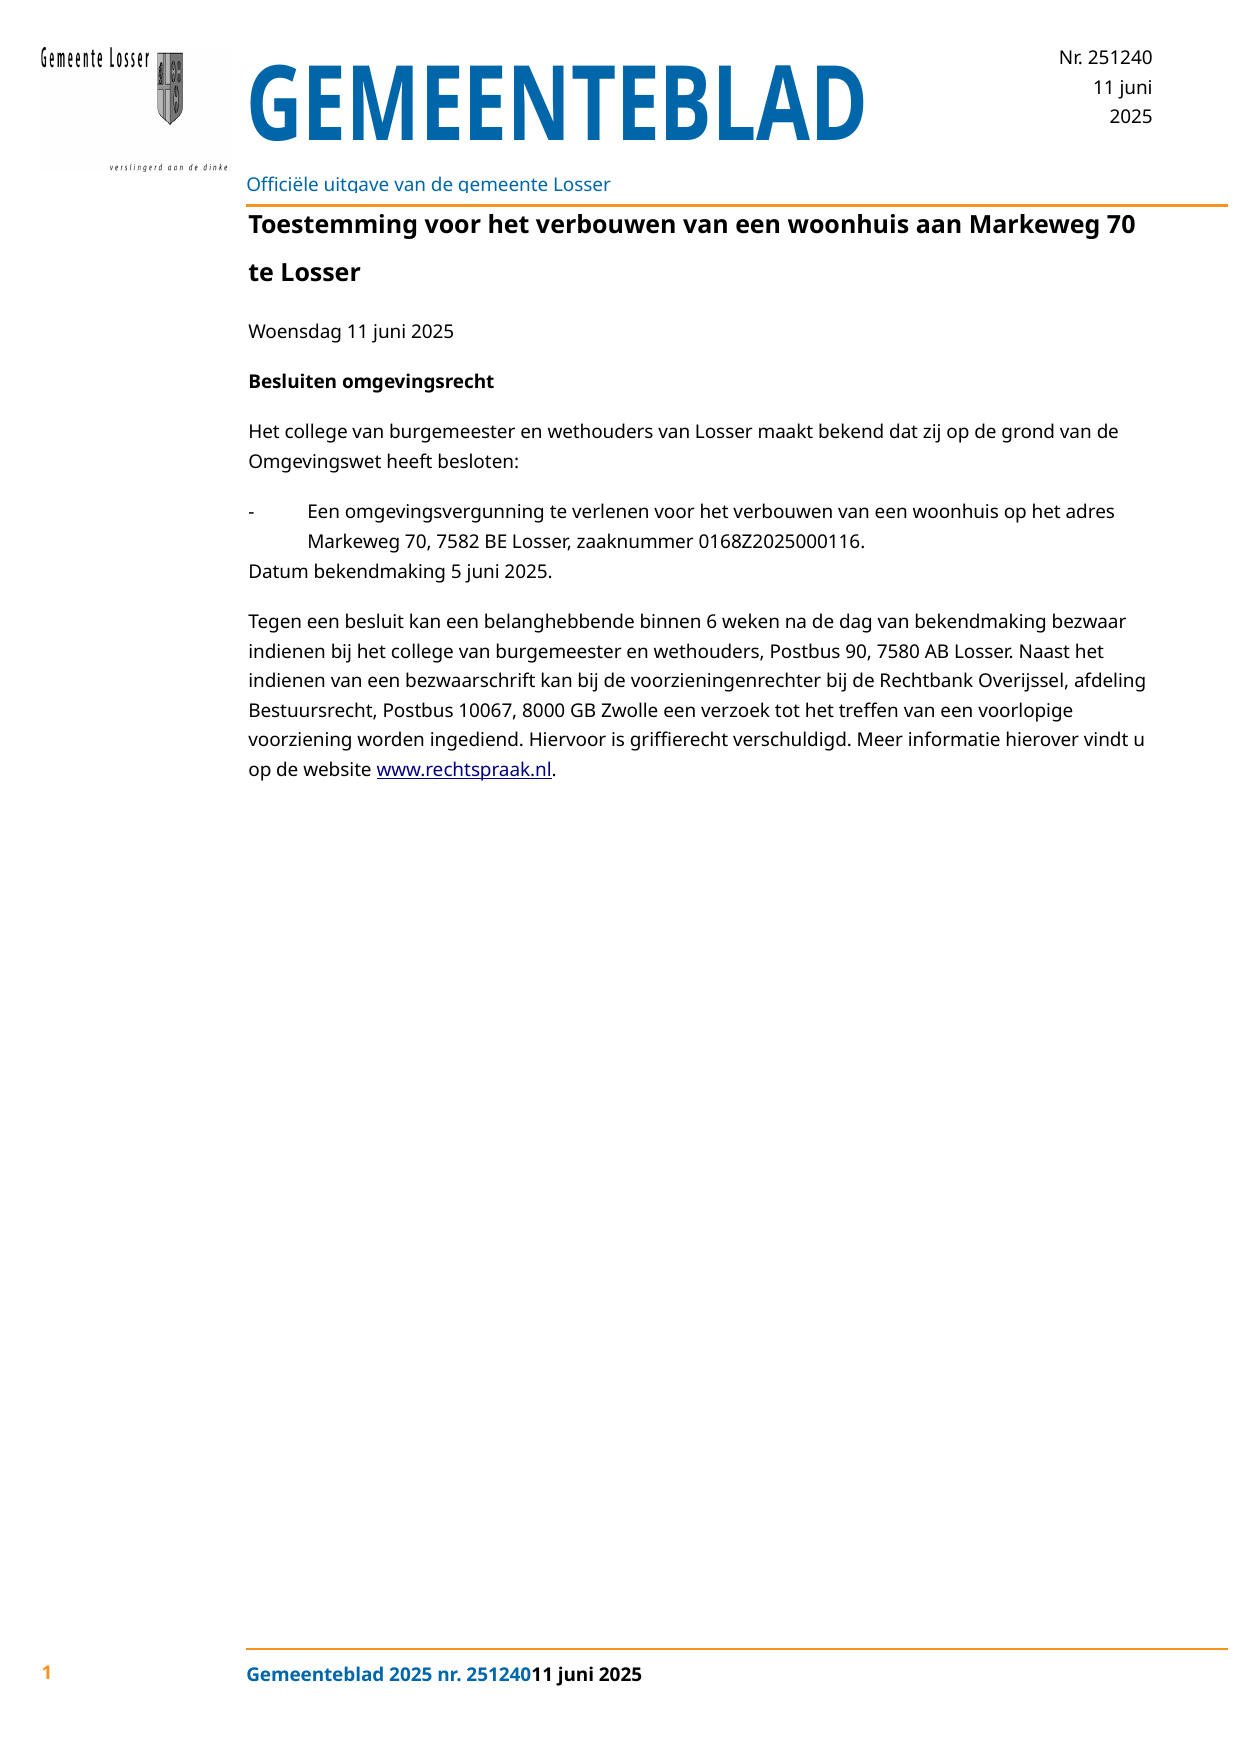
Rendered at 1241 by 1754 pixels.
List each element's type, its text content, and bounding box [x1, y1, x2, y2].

text Woensdag 11 juni 2025 [248, 318, 1152, 344]
text Het college van burgemeester en wethouders van Losser maakt bekend dat zij op de grond van de Omgevingswet heeft besloten: [248, 419, 1152, 474]
text Tegen een besluit kan een belanghebbende binnen 6 weken na de dag van bekendmaking bezwaar indienen bij het college van burgemeester en wethouders, Postbus 90, 7580 AB Losser. Naast het indienen van een bezwaarschrift kan bij de voorzieningenrechter bij de Rechtbank Overijssel, afdeling Bestuursrecht, Postbus 10067, 8000 GB Zwolle een verzoek tot het treffen van een voorlopige voorziening worden ingediend. Hiervoor is griffierecht verschuldigd. Meer informatie hierover vindt u op de website www.rechtspraak.nl. [248, 608, 1152, 782]
picture [41, 47, 231, 172]
list Een omgevingsvergunning te verlenen voor het verbouwen van een woonhuis op het adres Markeweg 70, 7582 BE Losser, zaaknummer 0168Z2025000116. [248, 499, 1152, 554]
text Toestemming voor het verbouwen van een woonhuis aan Markeweg 70 te Losser [248, 207, 1152, 288]
text Datum bekendmaking 5 juni 2025. [248, 558, 1152, 584]
text Besluiten omgevingsrecht [248, 368, 1152, 394]
